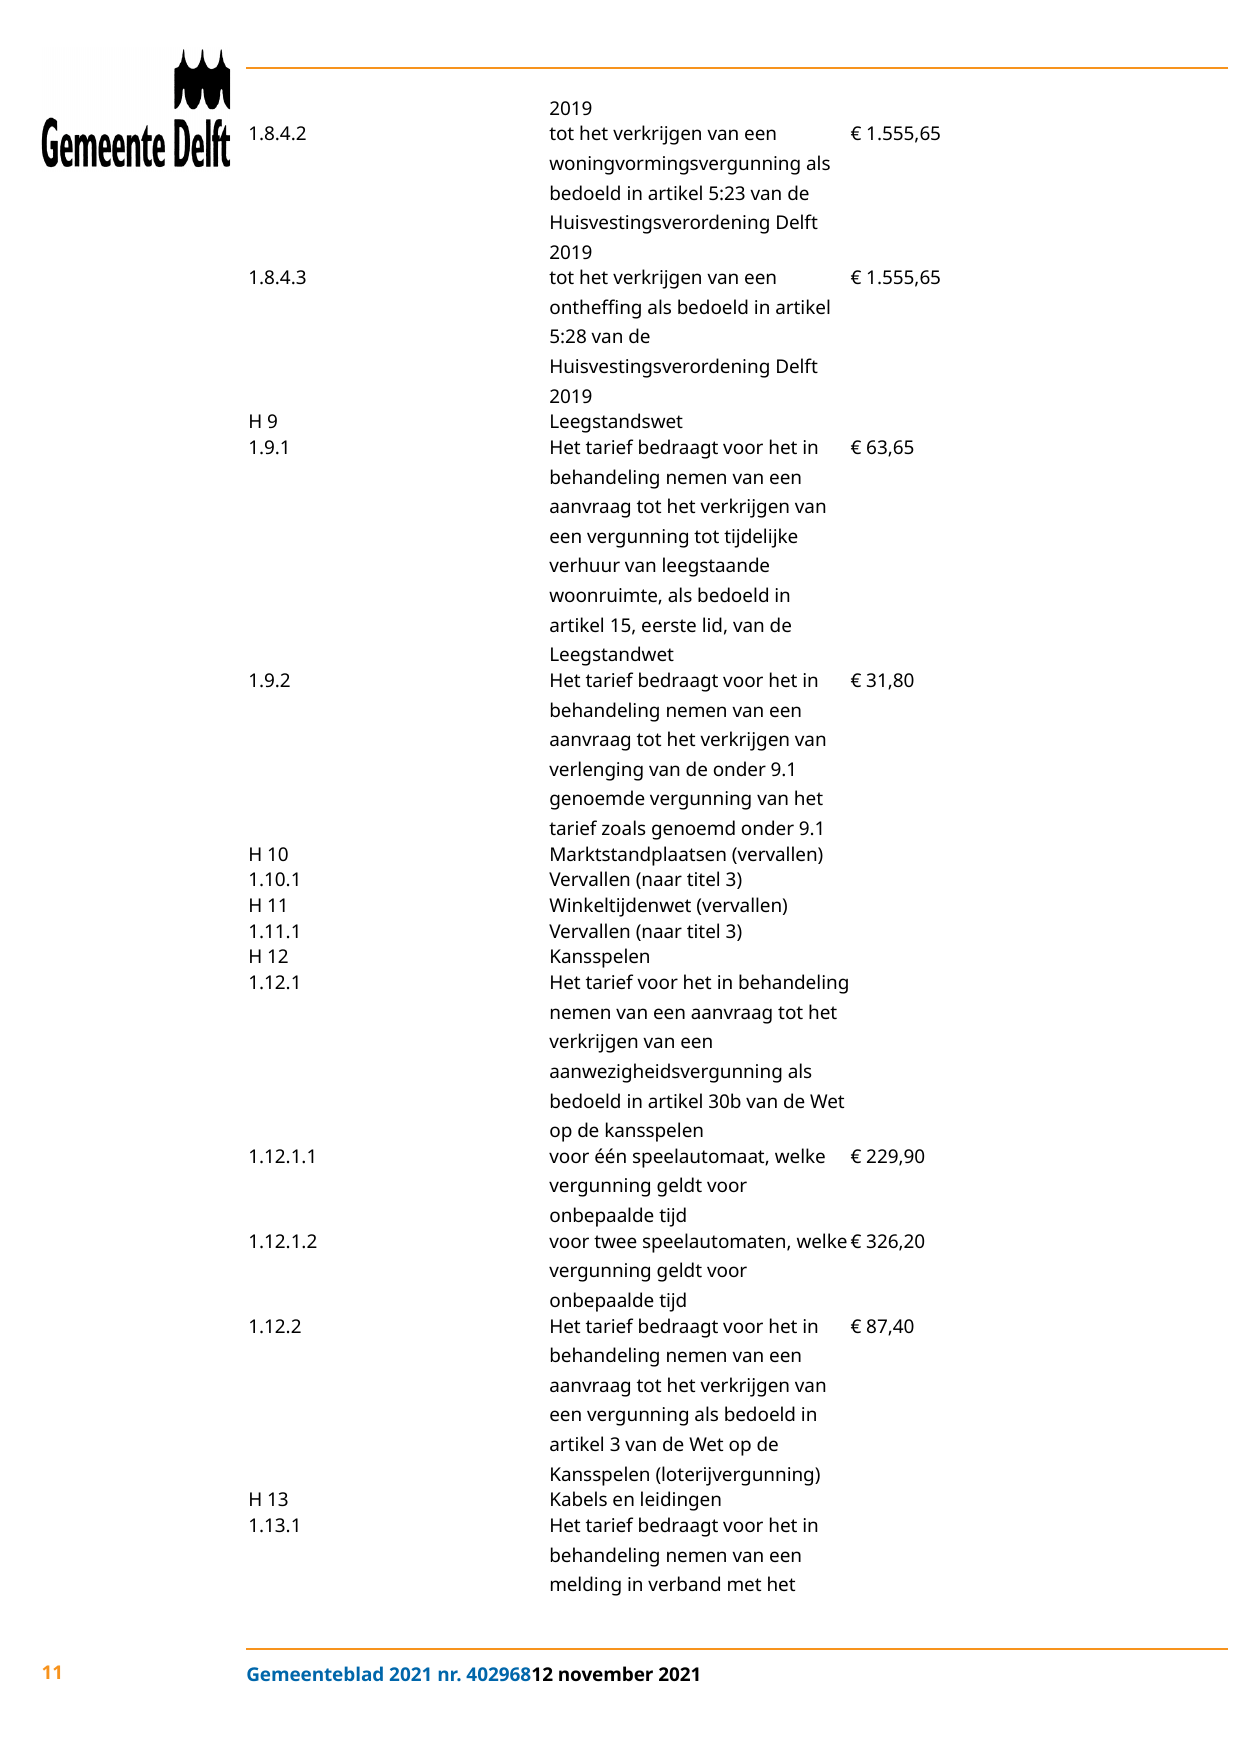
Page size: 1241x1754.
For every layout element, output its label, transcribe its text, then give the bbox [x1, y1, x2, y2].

table_cell H 9 [248, 409, 549, 434]
table_cell H 13 [248, 1487, 549, 1512]
table_cell Het tarief bedraagt voor het in behandeling nemen van een melding in verband met het [549, 1512, 850, 1597]
table_cell 1.9.1 [248, 434, 549, 667]
table_cell [850, 841, 1152, 867]
table_cell tot het verkrijgen van een woningvormingsvergunning als bedoeld in artikel 5:23 van de Huisvestingsverordening Delft 2019 [549, 121, 850, 264]
table_cell 1.9.2 [248, 667, 549, 841]
table_cell Kansspelen [549, 944, 850, 969]
table_cell H 11 [248, 892, 549, 918]
table_cell € 87,40 [850, 1313, 1152, 1487]
table_cell 1.11.1 [248, 918, 549, 944]
table_cell [850, 944, 1152, 969]
table_cell [850, 95, 1152, 121]
table_cell [850, 892, 1152, 918]
table_cell € 229,90 [850, 1143, 1152, 1228]
table_cell Het tarief bedraagt voor het in behandeling nemen van een aanvraag tot het verkrijgen van een vergunning tot tijdelijke verhuur van leegstaande woonruimte, als bedoeld in artikel 15, eerste lid, van de Leegstandwet [549, 434, 850, 667]
table_cell € 63,65 [850, 434, 1152, 667]
table_cell 1.12.1.2 [248, 1228, 549, 1313]
table_cell € 1.555,65 [850, 265, 1152, 409]
table_cell Winkeltijdenwet (vervallen) [549, 892, 850, 918]
table_cell [850, 918, 1152, 944]
table_cell [850, 867, 1152, 892]
table_cell 1.12.1.1 [248, 1143, 549, 1228]
table_cell voor één speelautomaat, welke vergunning geldt voor onbepaalde tijd [549, 1143, 850, 1228]
table_cell [850, 970, 1152, 1143]
table_cell Marktstandplaatsen (vervallen) [549, 841, 850, 867]
table_cell [850, 1512, 1152, 1597]
table_cell 1.10.1 [248, 867, 549, 892]
table_cell Het tarief bedraagt voor het in behandeling nemen van een aanvraag tot het verkrijgen van verlenging van de onder 9.1 genoemde vergunning van het tarief zoals genoemd onder 9.1 [549, 667, 850, 841]
table_cell 2019 [549, 95, 850, 121]
table_cell [850, 1487, 1152, 1512]
table_cell Kabels en leidingen [549, 1487, 850, 1512]
table_cell Leegstandswet [549, 409, 850, 434]
table_cell 1.13.1 [248, 1512, 549, 1597]
table_cell voor twee speelautomaten, welke vergunning geldt voor onbepaalde tijd [549, 1228, 850, 1313]
table_cell H 12 [248, 944, 549, 969]
table_cell 1.12.2 [248, 1313, 549, 1487]
table_cell H 10 [248, 841, 549, 867]
table_cell 1.8.4.2 [248, 121, 549, 264]
table_cell [850, 409, 1152, 434]
table_cell 1.12.1 [248, 970, 549, 1143]
table_cell [248, 95, 549, 121]
table_cell € 1.555,65 [850, 121, 1152, 264]
picture [41, 47, 231, 172]
table_cell Het tarief voor het in behandeling nemen van een aanvraag tot het verkrijgen van een aanwezigheidsvergunning als bedoeld in artikel 30b van de Wet op de kansspelen [549, 970, 850, 1143]
table_cell € 326,20 [850, 1228, 1152, 1313]
table_cell Vervallen (naar titel 3) [549, 918, 850, 944]
table_cell € 31,80 [850, 667, 1152, 841]
table_cell tot het verkrijgen van een ontheffing als bedoeld in artikel 5:28 van de Huisvestingsverordening Delft 2019 [549, 265, 850, 409]
table_cell 1.8.4.3 [248, 265, 549, 409]
table_cell Het tarief bedraagt voor het in behandeling nemen van een aanvraag tot het verkrijgen van een vergunning als bedoeld in artikel 3 van de Wet op de Kansspelen (loterijvergunning) [549, 1313, 850, 1487]
table_cell Vervallen (naar titel 3) [549, 867, 850, 892]
